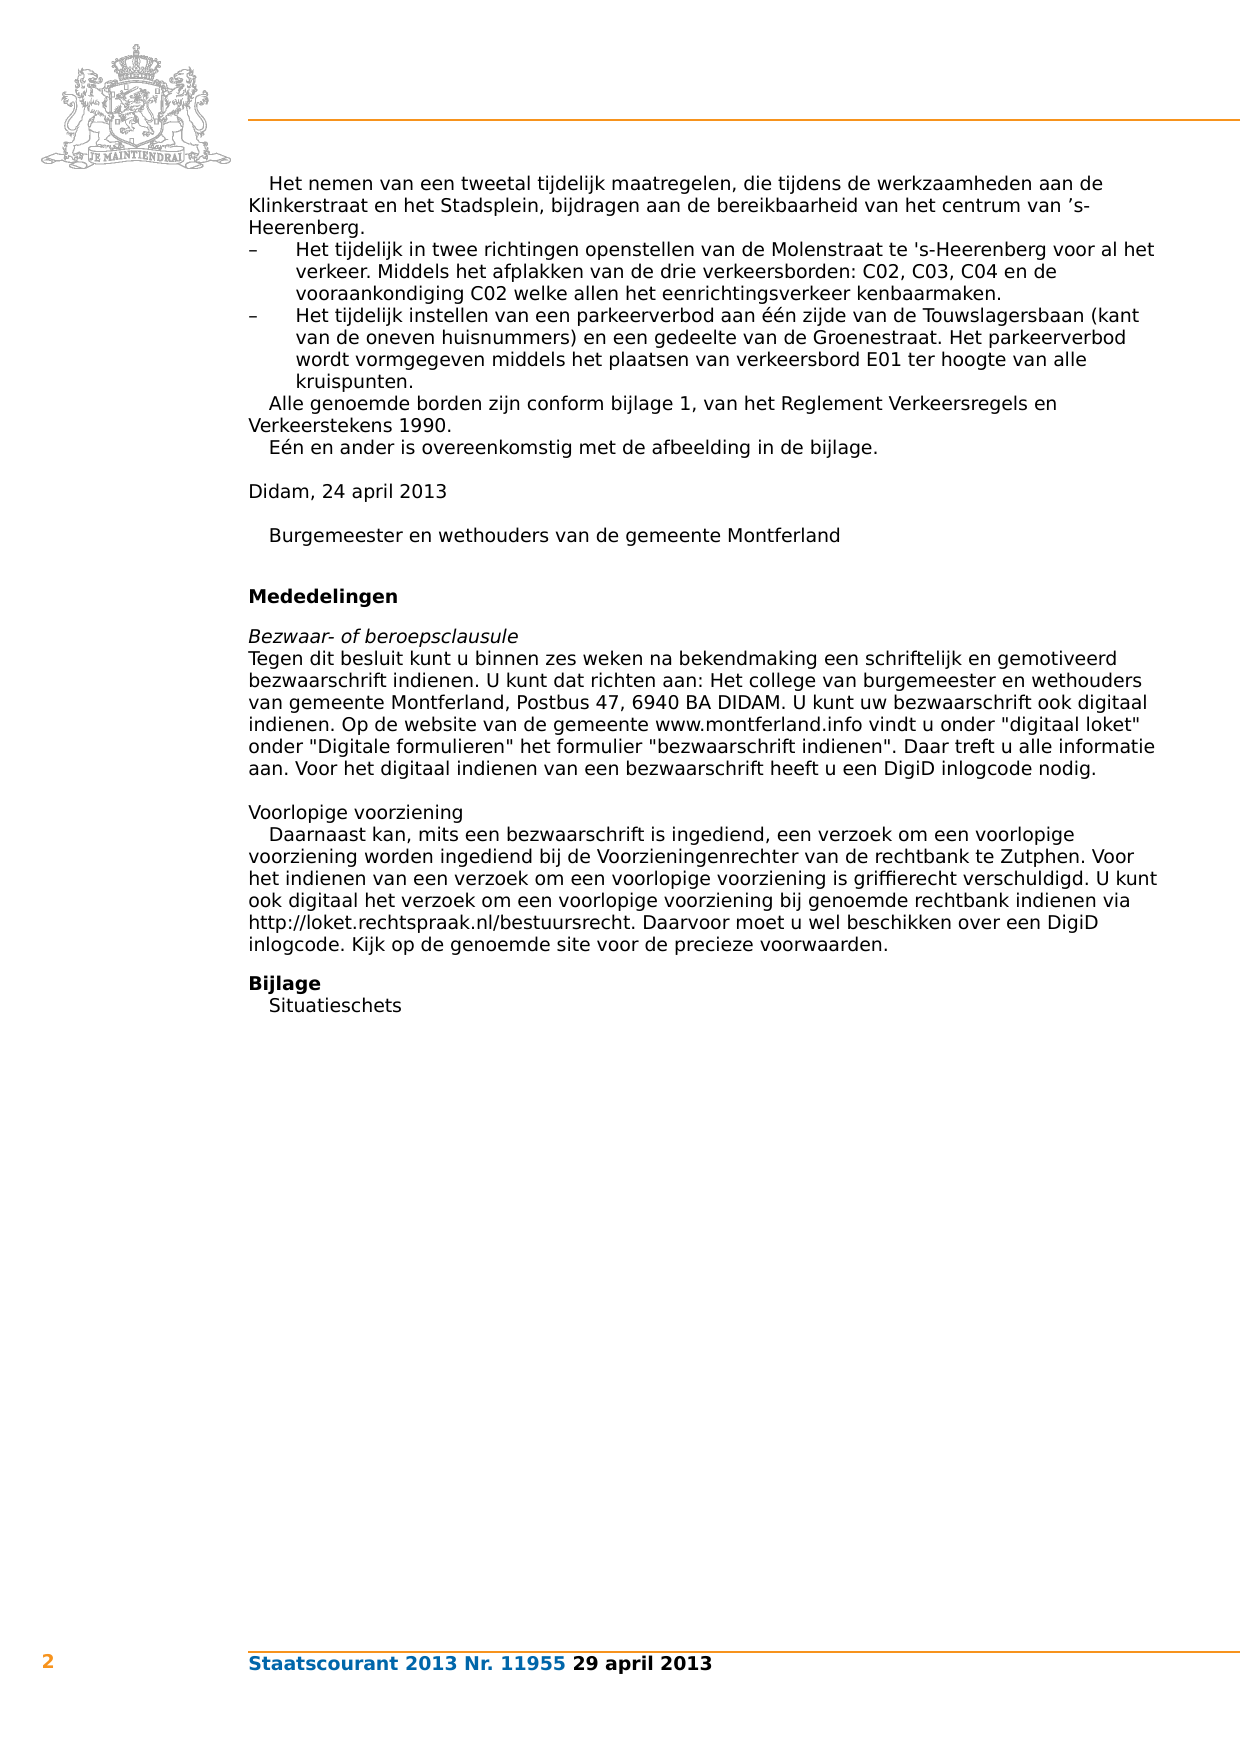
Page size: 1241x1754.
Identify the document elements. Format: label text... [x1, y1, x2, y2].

text Tegen dit besluit kunt u binnen zes weken na bekendmaking een schriftelijk en gemotiveerd bezwaarschrift indienen. U kunt dat richten aan: Het college van burgemeester en wethouders van gemeente Montferland, Postbus 47, 6940 BA DIDAM. U kunt uw bezwaarschrift ook digitaal indienen. Op de website van de gemeente www.montferland.info vindt u onder "digitaal loket" onder "Digitale formulieren" het formulier "bezwaarschrift indienen". Daar treft u alle informatie aan. Voor het digitaal indienen van een bezwaarschrift heeft u een DigiD inlogcode nodig. [248, 648, 1163, 780]
text Alle genoemde borden zijn conform bijlage 1, van het Reglement Verkeersregels en Verkeerstekens 1990. [248, 393, 1163, 437]
subtitle Voorlopige voorziening [248, 802, 1163, 824]
text Burgemeester en wethouders van de gemeente Montferland [248, 524, 1163, 546]
list Het tijdelijk in twee richtingen openstellen van de Molenstraat te 's-Heerenberg voor al het verkeer. Middels het afplakken van de drie verkeersborden: C02, C03, C04 en de vooraankondiging C02 welke allen het eenrichtingsverkeer kenbaarmaken. [248, 239, 1163, 305]
text Eén en ander is overeenkomstig met de afbeelding in de bijlage. [248, 437, 1163, 458]
text Situatieschets [248, 995, 1163, 1017]
subtitle Bijlage [248, 973, 1163, 995]
subtitle Mededelingen [248, 586, 1163, 608]
text Daarnaast kan, mits een bezwaarschrift is ingediend, een verzoek om een voorlopige voorziening worden ingediend bij de Voorzieningenrechter van de rechtbank te Zutphen. Voor het indienen van een verzoek om een voorlopige voorziening is griffierecht verschuldigd. U kunt ook digitaal het verzoek om een voorlopige voorziening bij genoemde rechtbank indienen via http://loket.rechtspraak.nl/bestuursrecht. Daarvoor moet u wel beschikken over een DigiD inlogcode. Kijk op de genoemde site voor de precieze voorwaarden. [248, 824, 1163, 956]
text Het nemen van een tweetal tijdelijk maatregelen, die tijdens de werkzaamheden aan de Klinkerstraat en het Stadsplein, bijdragen aan de bereikbaarheid van het centrum van ’s-Heerenberg. [248, 173, 1163, 239]
picture [41, 44, 231, 169]
list Het tijdelijk instellen van een parkeerverbod aan één zijde van de Touwslagersbaan (kant van de oneven huisnummers) en een gedeelte van de Groenestraat. Het parkeerverbod wordt vormgegeven middels het plaatsen van verkeersbord E01 ter hoogte van alle kruispunten. [248, 305, 1163, 393]
text Didam, 24 april 2013 [248, 481, 1163, 502]
subtitle Bezwaar- of beroepsclausule [248, 626, 1163, 648]
